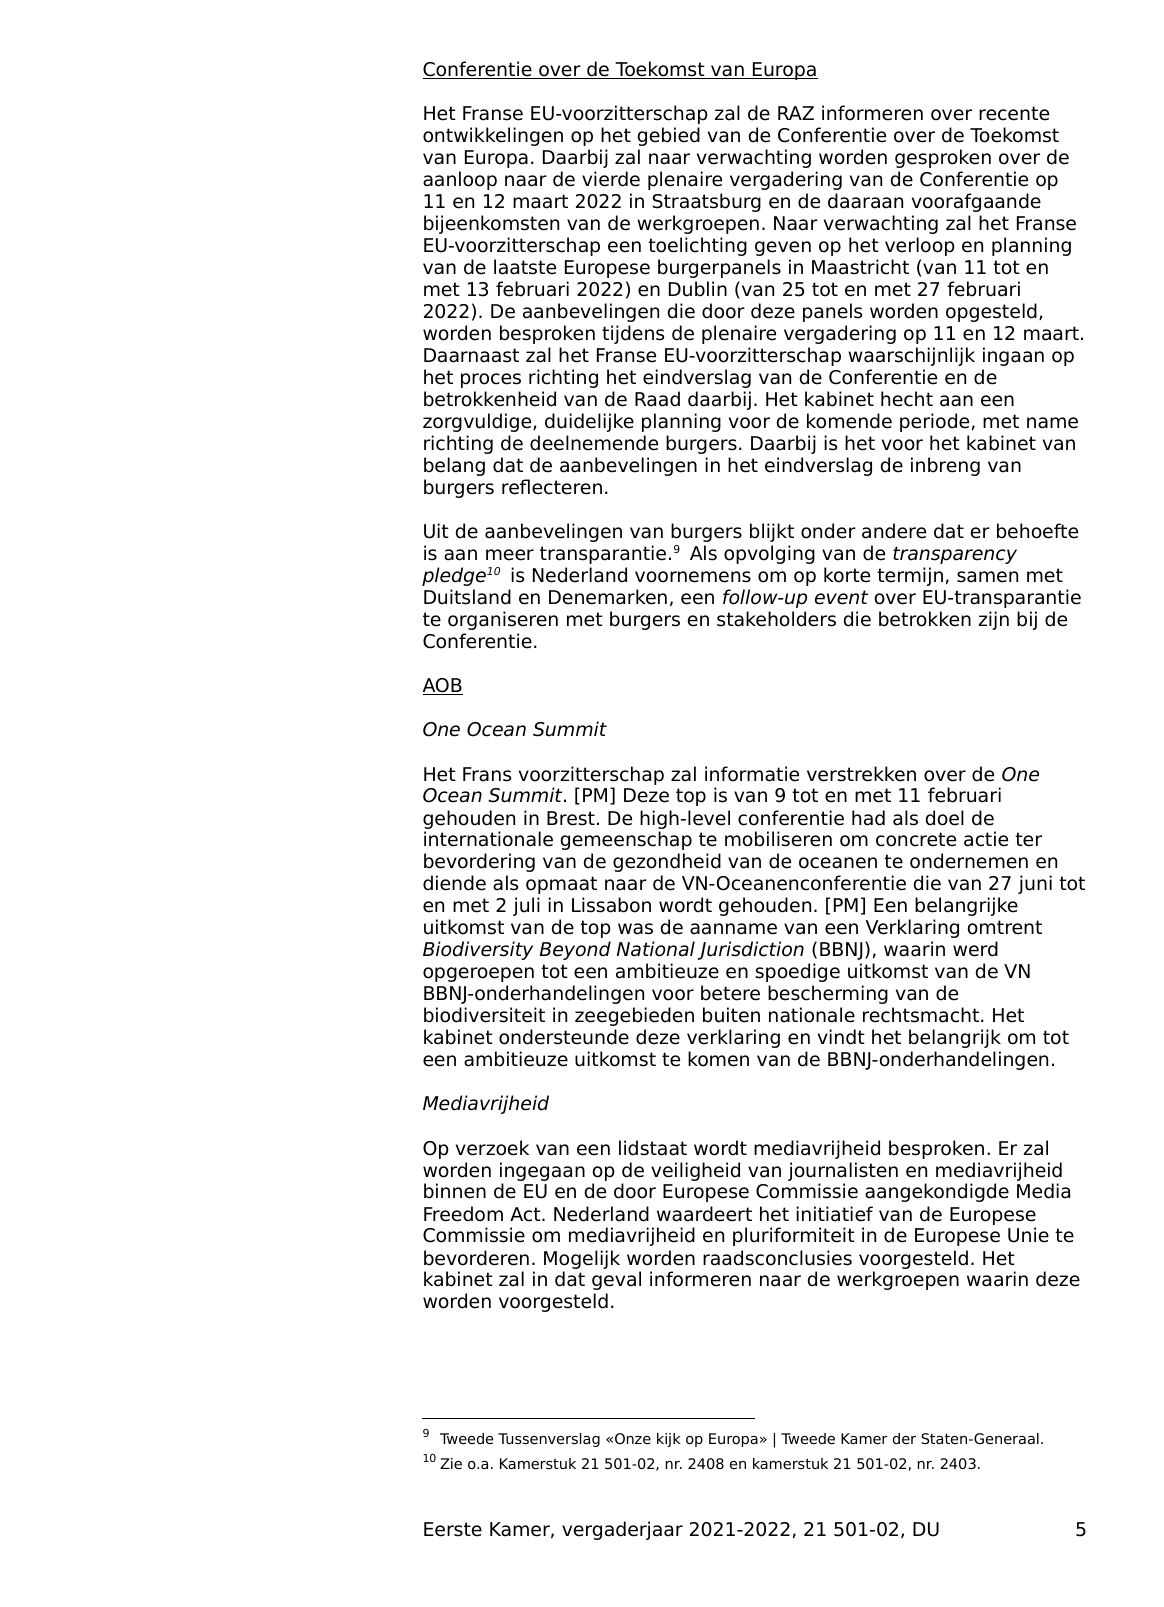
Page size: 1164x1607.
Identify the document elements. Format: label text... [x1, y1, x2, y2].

subtitle Mediavrijheid [422, 1093, 1087, 1115]
text Tweede Tussenverslag «Onze kijk op Europa» | Tweede Kamer der Staten-Generaal. [422, 1427, 1087, 1449]
subtitle Conferentie over de Toekomst van Europa [422, 59, 1087, 81]
text Het Franse EU-voorzitterschap zal de RAZ informeren over recente ontwikkelingen op het gebied van de Conferentie over de Toekomst van Europa. Daarbij zal naar verwachting worden gesproken over de aanloop naar de vierde plenaire vergadering van de Conferentie op 11 en 12 maart 2022 in Straatsburg en de daaraan voorafgaande bijeenkomsten van de werkgroepen. Naar verwachting zal het Franse EU-voorzitterschap een toelichting geven op het verloop en planning van de laatste Europese burgerpanels in Maastricht (van 11 tot en met 13 februari 2022) en Dublin (van 25 tot en met 27 februari 2022). De aanbevelingen die door deze panels worden opgesteld, worden besproken tijdens de plenaire vergadering op 11 en 12 maart. Daarnaast zal het Franse EU-voorzitterschap waarschijnlijk ingaan op het proces richting het eindverslag van de Conferentie en de betrokkenheid van de Raad daarbij. Het kabinet hecht aan een zorgvuldige, duidelijke planning voor de komende periode, met name richting de deelnemende burgers. Daarbij is het voor het kabinet van belang dat de aanbevelingen in het eindverslag de inbreng van burgers reflecteren. [422, 103, 1087, 499]
text Zie o.a. Kamerstuk 21 501-02, nr. 2408 en kamerstuk 21 501-02, nr. 2403. [422, 1452, 1087, 1474]
text Het Frans voorzitterschap zal informatie verstrekken over de One Ocean Summit. [PM] Deze top is van 9 tot en met 11 februari gehouden in Brest. De high-level conferentie had als doel de internationale gemeenschap te mobiliseren om concrete actie ter bevordering van de gezondheid van de oceanen te ondernemen en diende als opmaat naar de VN-Oceanenconferentie die van 27 juni tot en met 2 juli in Lissabon wordt gehouden. [PM] Een belangrijke uitkomst van de top was de aanname van een Verklaring omtrent Biodiversity Beyond National Jurisdiction (BBNJ), waarin werd opgeroepen tot een ambitieuze en spoedige uitkomst van de VN BBNJ-onderhandelingen voor betere bescherming van de biodiversiteit in zeegebieden buiten nationale rechtsmacht. Het kabinet ondersteunde deze verklaring en vindt het belangrijk om tot een ambitieuze uitkomst te komen van de BBNJ-onderhandelingen. [422, 763, 1087, 1071]
subtitle AOB [422, 675, 1087, 697]
subtitle One Ocean Summit [422, 719, 1087, 741]
text Op verzoek van een lidstaat wordt mediavrijheid besproken. Er zal worden ingegaan op de veiligheid van journalisten en mediavrijheid binnen de EU en de door Europese Commissie aangekondigde Media Freedom Act. Nederland waardeert het initiatief van de Europese Commissie om mediavrijheid en pluriformiteit in de Europese Unie te bevorderen. Mogelijk worden raadsconclusies voorgesteld. Het kabinet zal in dat geval informeren naar de werkgroepen waarin deze worden voorgesteld. [422, 1137, 1087, 1313]
text Uit de aanbevelingen van burgers blijkt onder andere dat er behoefte is aan meer transparantie. Als opvolging van de transparency pledge is Nederland voornemens om op korte termijn, samen met Duitsland en Denemarken, een follow-up event over EU-transparantie te organiseren met burgers en stakeholders die betrokken zijn bij de Conferentie. [422, 521, 1087, 653]
